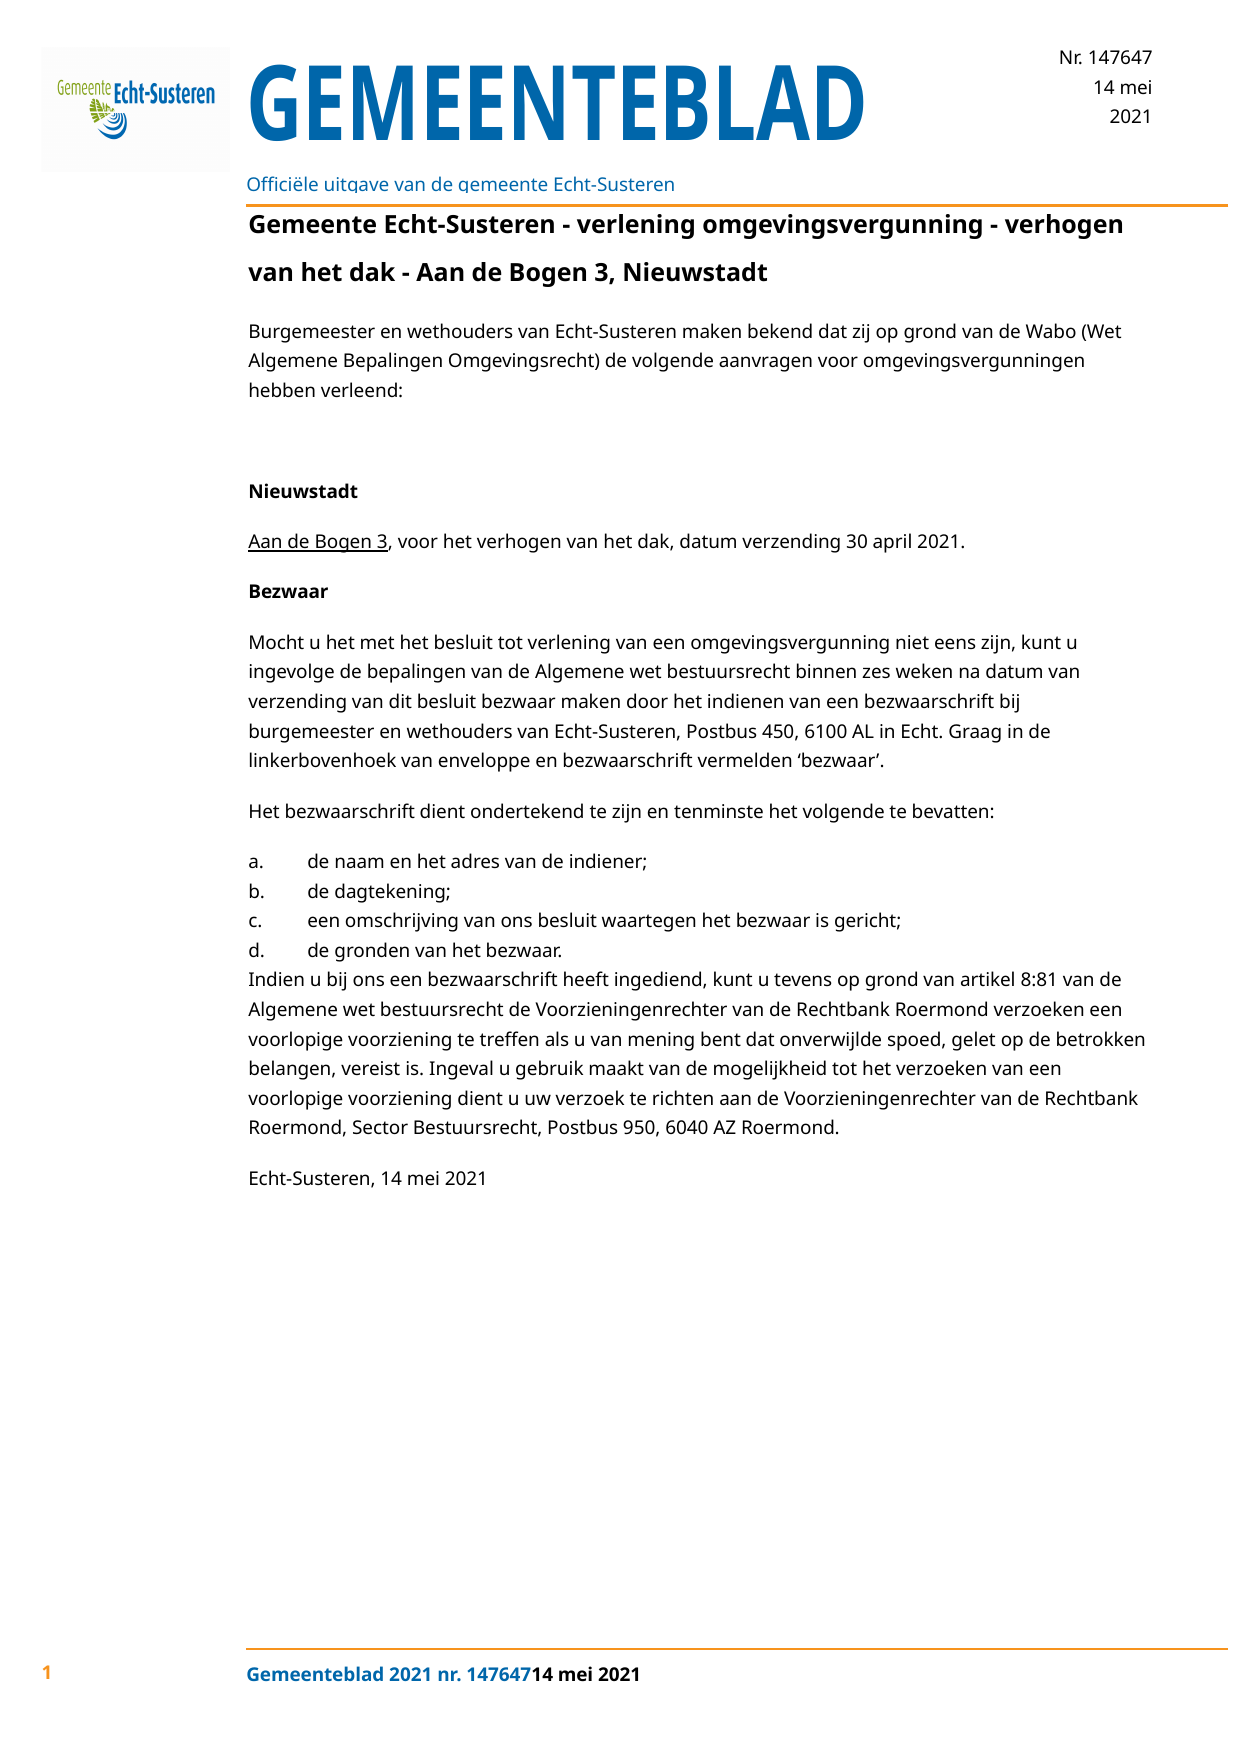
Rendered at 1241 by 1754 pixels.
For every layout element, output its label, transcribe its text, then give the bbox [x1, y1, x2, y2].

text Gemeente Echt-Susteren - verlening omgevingsvergunning - verhogen van het dak - Aan de Bogen 3, Nieuwstadt [248, 207, 1152, 288]
text Echt-Susteren, 14 mei 2021 [248, 1165, 1152, 1191]
list een omschrijving van ons besluit waartegen het bezwaar is gericht; [248, 907, 1152, 933]
text Burgemeester en wethouders van Echt-Susteren maken bekend dat zij op grond van de Wabo (Wet Algemene Bepalingen Omgevingsrecht) de volgende aanvragen voor omgevingsvergunningen hebben verleend: [248, 318, 1152, 403]
list de naam en het adres van de indiener; [248, 848, 1152, 874]
text Nieuwstadt [248, 478, 1152, 504]
text Bezwaar [248, 579, 1152, 604]
text Aan de Bogen 3, voor het verhogen van het dak, datum verzending 30 april 2021. [248, 528, 1152, 554]
list de gronden van het bezwaar. [248, 937, 1152, 963]
list de dagtekening; [248, 878, 1152, 904]
text Het bezwaarschrift dient ondertekend te zijn en tenminste het volgende te bevatten: [248, 798, 1152, 824]
text Mocht u het met het besluit tot verlening van een omgevingsvergunning niet eens zijn, kunt u ingevolge de bepalingen van de Algemene wet bestuursrecht binnen zes weken na datum van verzending van dit besluit bezwaar maken door het indienen van een bezwaarschrift bij burgemeester en wethouders van Echt-Susteren, Postbus 450, 6100 AL in Echt. Graag in de linkerbovenhoek van enveloppe en bezwaarschrift vermelden ‘bezwaar’. [248, 629, 1152, 773]
picture [41, 47, 231, 172]
text Indien u bij ons een bezwaarschrift heeft ingediend, kunt u tevens op grond van artikel 8:81 van de Algemene wet bestuursrecht de Voorzieningenrechter van de Rechtbank Roermond verzoeken een voorlopige voorziening te treffen als u van mening bent dat onverwijlde spoed, gelet op de betrokken belangen, vereist is. Ingeval u gebruik maakt van de mogelijkheid tot het verzoeken van een voorlopige voorziening dient u uw verzoek te richten aan de Voorzieningenrechter van de Rechtbank Roermond, Sector Bestuursrecht, Postbus 950, 6040 AZ Roermond. [248, 967, 1152, 1140]
